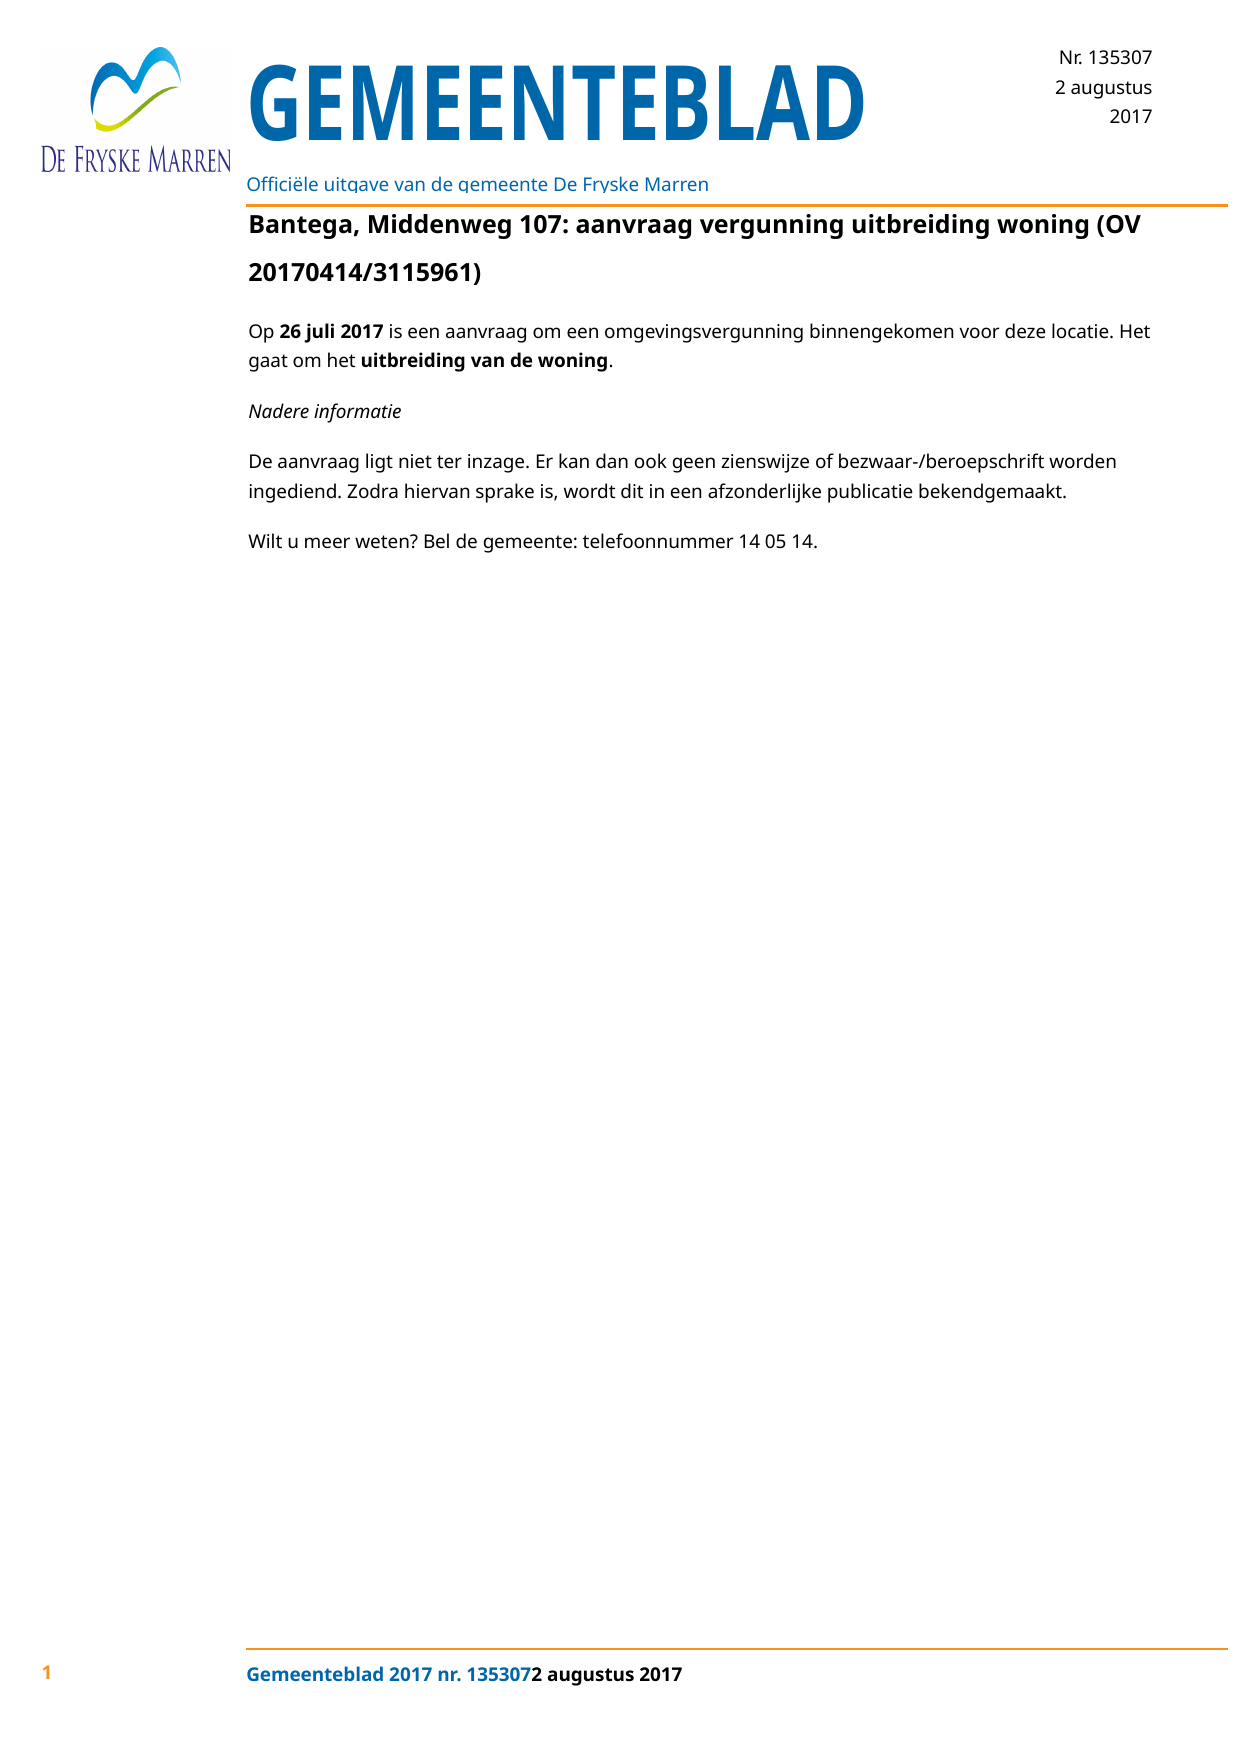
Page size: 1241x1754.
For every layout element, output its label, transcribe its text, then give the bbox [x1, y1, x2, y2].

text De aanvraag ligt niet ter inzage. Er kan dan ook geen zienswijze of bezwaar-/beroepschrift worden ingediend. Zodra hiervan sprake is, wordt dit in een afzonderlijke publicatie bekendgemaakt. [248, 448, 1152, 504]
text Wilt u meer weten? Bel de gemeente: telefoonnummer 14 05 14. [248, 528, 1152, 554]
text Bantega, Middenweg 107: aanvraag vergunning uitbreiding woning (OV 20170414/3115961) [248, 207, 1152, 288]
text Nadere informatie [248, 398, 1152, 424]
text Op 26 juli 2017 is een aanvraag om een omgevingsvergunning binnengekomen voor deze locatie. Het gaat om het uitbreiding van de woning. [248, 318, 1152, 373]
picture [41, 47, 231, 172]
